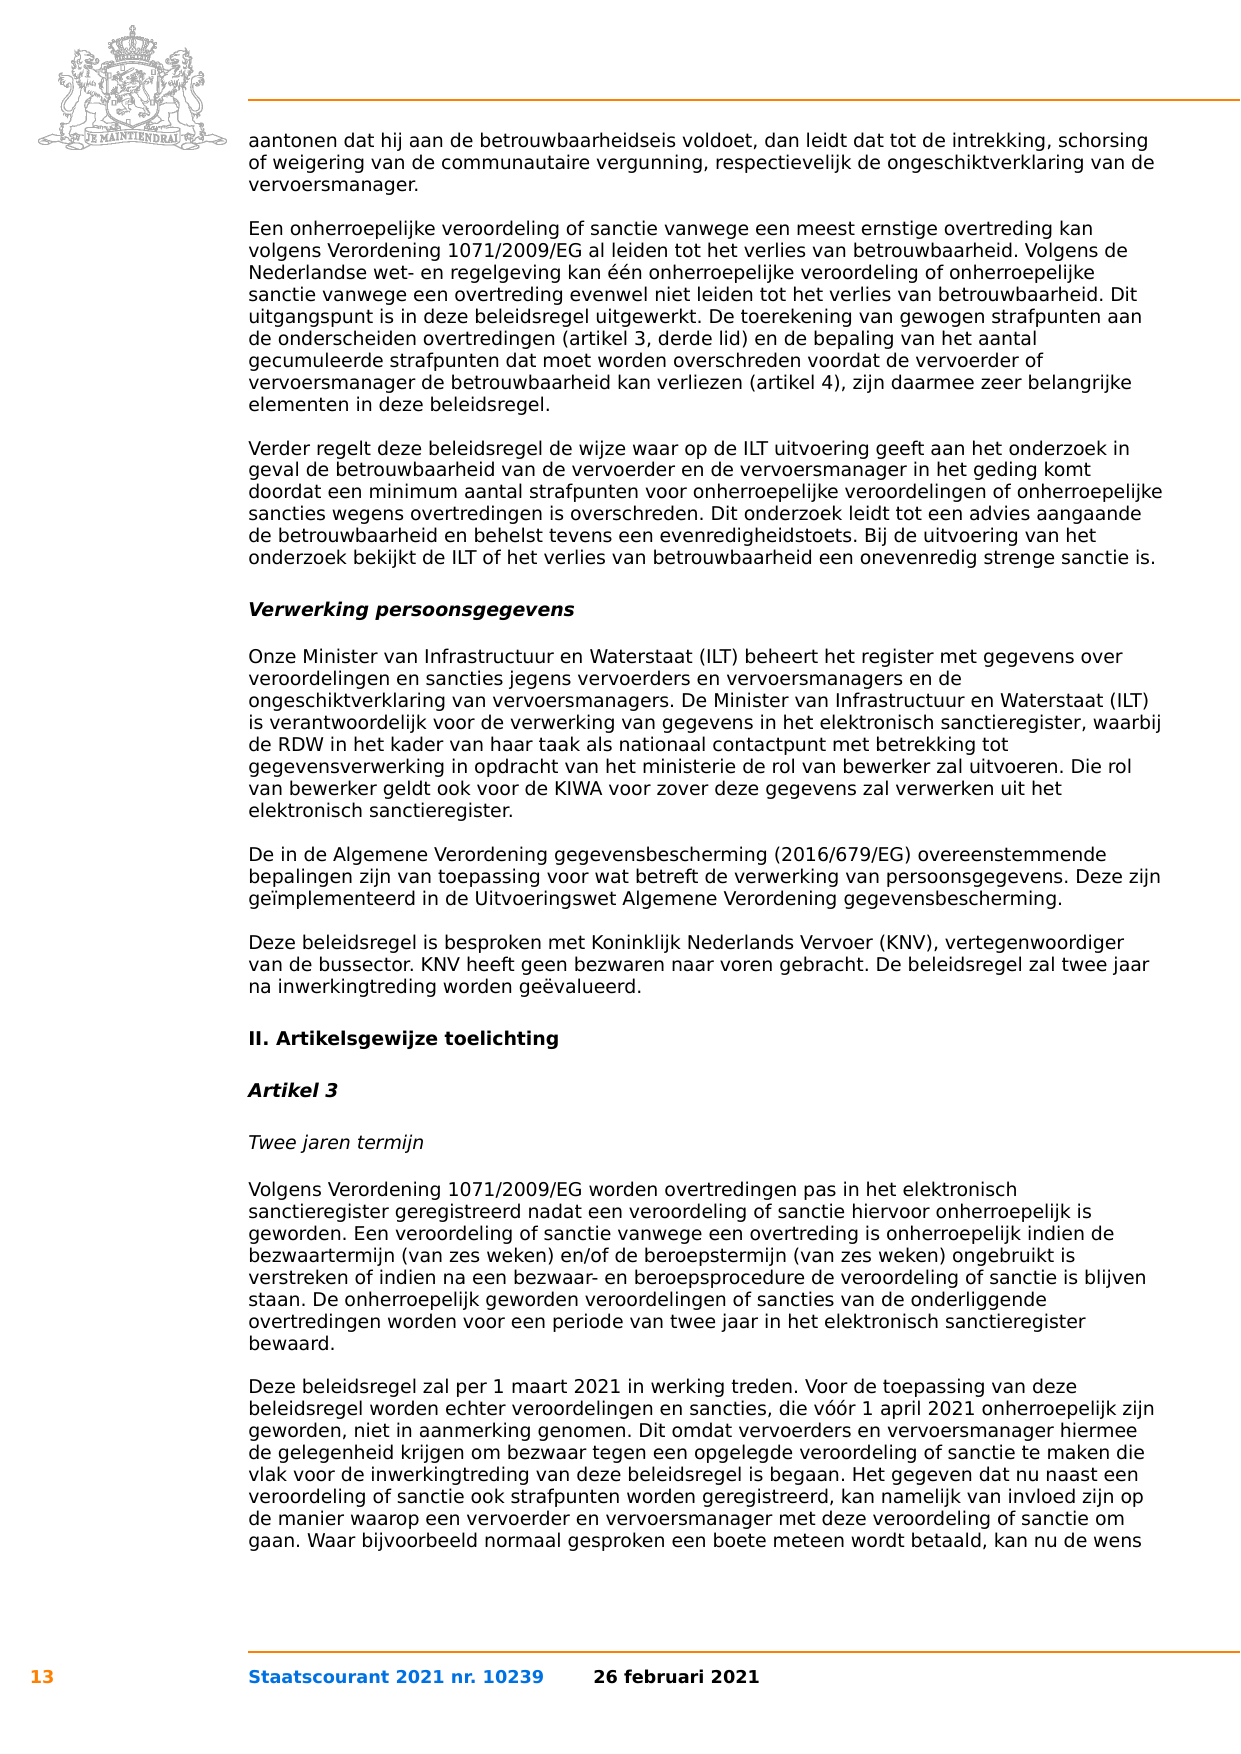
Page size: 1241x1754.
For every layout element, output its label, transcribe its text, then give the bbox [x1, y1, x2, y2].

subtitle Twee jaren termijn [248, 1132, 1163, 1154]
text De in de Algemene Verordening gegevensbescherming (2016/679/EG) overeenstemmende bepalingen zijn van toepassing voor wat betreft de verwerking van persoonsgegevens. Deze zijn geïmplementeerd in de Uitvoeringswet Algemene Verordening gegevensbescherming. [248, 844, 1163, 910]
text aantonen dat hij aan de betrouwbaarheidseis voldoet, dan leidt dat tot de intrekking, schorsing of weigering van de communautaire vergunning, respectievelijk de ongeschiktverklaring van de vervoersmanager. [248, 130, 1163, 196]
text Deze beleidsregel is besproken met Koninklijk Nederlands Vervoer (KNV), vertegenwoordiger van de bussector. KNV heeft geen bezwaren naar voren gebracht. De beleidsregel zal twee jaar na inwerkingtreding worden geëvalueerd. [248, 932, 1163, 998]
picture [38, 25, 227, 150]
subtitle Verwerking persoonsgegevens [248, 599, 1163, 621]
text Deze beleidsregel zal per 1 maart 2021 in werking treden. Voor de toepassing van deze beleidsregel worden echter veroordelingen en sancties, die vóór 1 april 2021 onherroepelijk zijn geworden, niet in aanmerking genomen. Dit omdat vervoerders en vervoersmanager hiermee de gelegenheid krijgen om bezwaar tegen een opgelegde veroordeling of sanctie te maken die vlak voor de inwerkingtreding van deze beleidsregel is begaan. Het gegeven dat nu naast een veroordeling of sanctie ook strafpunten worden geregistreerd, kan namelijk van invloed zijn op de manier waarop een vervoerder en vervoersmanager met deze veroordeling of sanctie om gaan. Waar bijvoorbeeld normaal gesproken een boete meteen wordt betaald, kan nu de wens [248, 1376, 1163, 1552]
text Onze Minister van Infrastructuur en Waterstaat (ILT) beheert het register met gegevens over veroordelingen en sancties jegens vervoerders en vervoersmanagers en de ongeschiktverklaring van vervoersmanagers. De Minister van Infrastructuur en Waterstaat (ILT) is verantwoordelijk voor de verwerking van gegevens in het elektronisch sanctieregister, waarbij de RDW in het kader van haar taak als nationaal contactpunt met betrekking tot gegevensverwerking in opdracht van het ministerie de rol van bewerker zal uitvoeren. Die rol van bewerker geldt ook voor de KIWA voor zover deze gegevens zal verwerken uit het elektronisch sanctieregister. [248, 646, 1163, 822]
text Volgens Verordening 1071/2009/EG worden overtredingen pas in het elektronisch sanctieregister geregistreerd nadat een veroordeling of sanctie hiervoor onherroepelijk is geworden. Een veroordeling of sanctie vanwege een overtreding is onherroepelijk indien de bezwaartermijn (van zes weken) en/of de beroepstermijn (van zes weken) ongebruikt is verstreken of indien na een bezwaar- en beroepsprocedure de veroordeling of sanctie is blijven staan. De onherroepelijk geworden veroordelingen of sancties van de onderliggende overtredingen worden voor een periode van twee jaar in het elektronisch sanctieregister bewaard. [248, 1179, 1163, 1354]
text Een onherroepelijke veroordeling of sanctie vanwege een meest ernstige overtreding kan volgens Verordening 1071/2009/EG al leiden tot het verlies van betrouwbaarheid. Volgens de Nederlandse wet- en regelgeving kan één onherroepelijke veroordeling of onherroepelijke sanctie vanwege een overtreding evenwel niet leiden tot het verlies van betrouwbaarheid. Dit uitgangspunt is in deze beleidsregel uitgewerkt. De toerekening van gewogen strafpunten aan de onderscheiden overtredingen (artikel 3, derde lid) en de bepaling van het aantal gecumuleerde strafpunten dat moet worden overschreden voordat de vervoerder of vervoersmanager de betrouwbaarheid kan verliezen (artikel 4), zijn daarmee zeer belangrijke elementen in deze beleidsregel. [248, 218, 1163, 416]
subtitle II. Artikelsgewijze toelichting [248, 1028, 1163, 1050]
subtitle Artikel 3 [248, 1080, 1163, 1102]
text Verder regelt deze beleidsregel de wijze waar op de ILT uitvoering geeft aan het onderzoek in geval de betrouwbaarheid van de vervoerder en de vervoersmanager in het geding komt doordat een minimum aantal strafpunten voor onherroepelijke veroordelingen of onherroepelijke sancties wegens overtredingen is overschreden. Dit onderzoek leidt tot een advies aangaande de betrouwbaarheid en behelst tevens een evenredigheidstoets. Bij de uitvoering van het onderzoek bekijkt de ILT of het verlies van betrouwbaarheid een onevenredig strenge sanctie is. [248, 437, 1163, 569]
